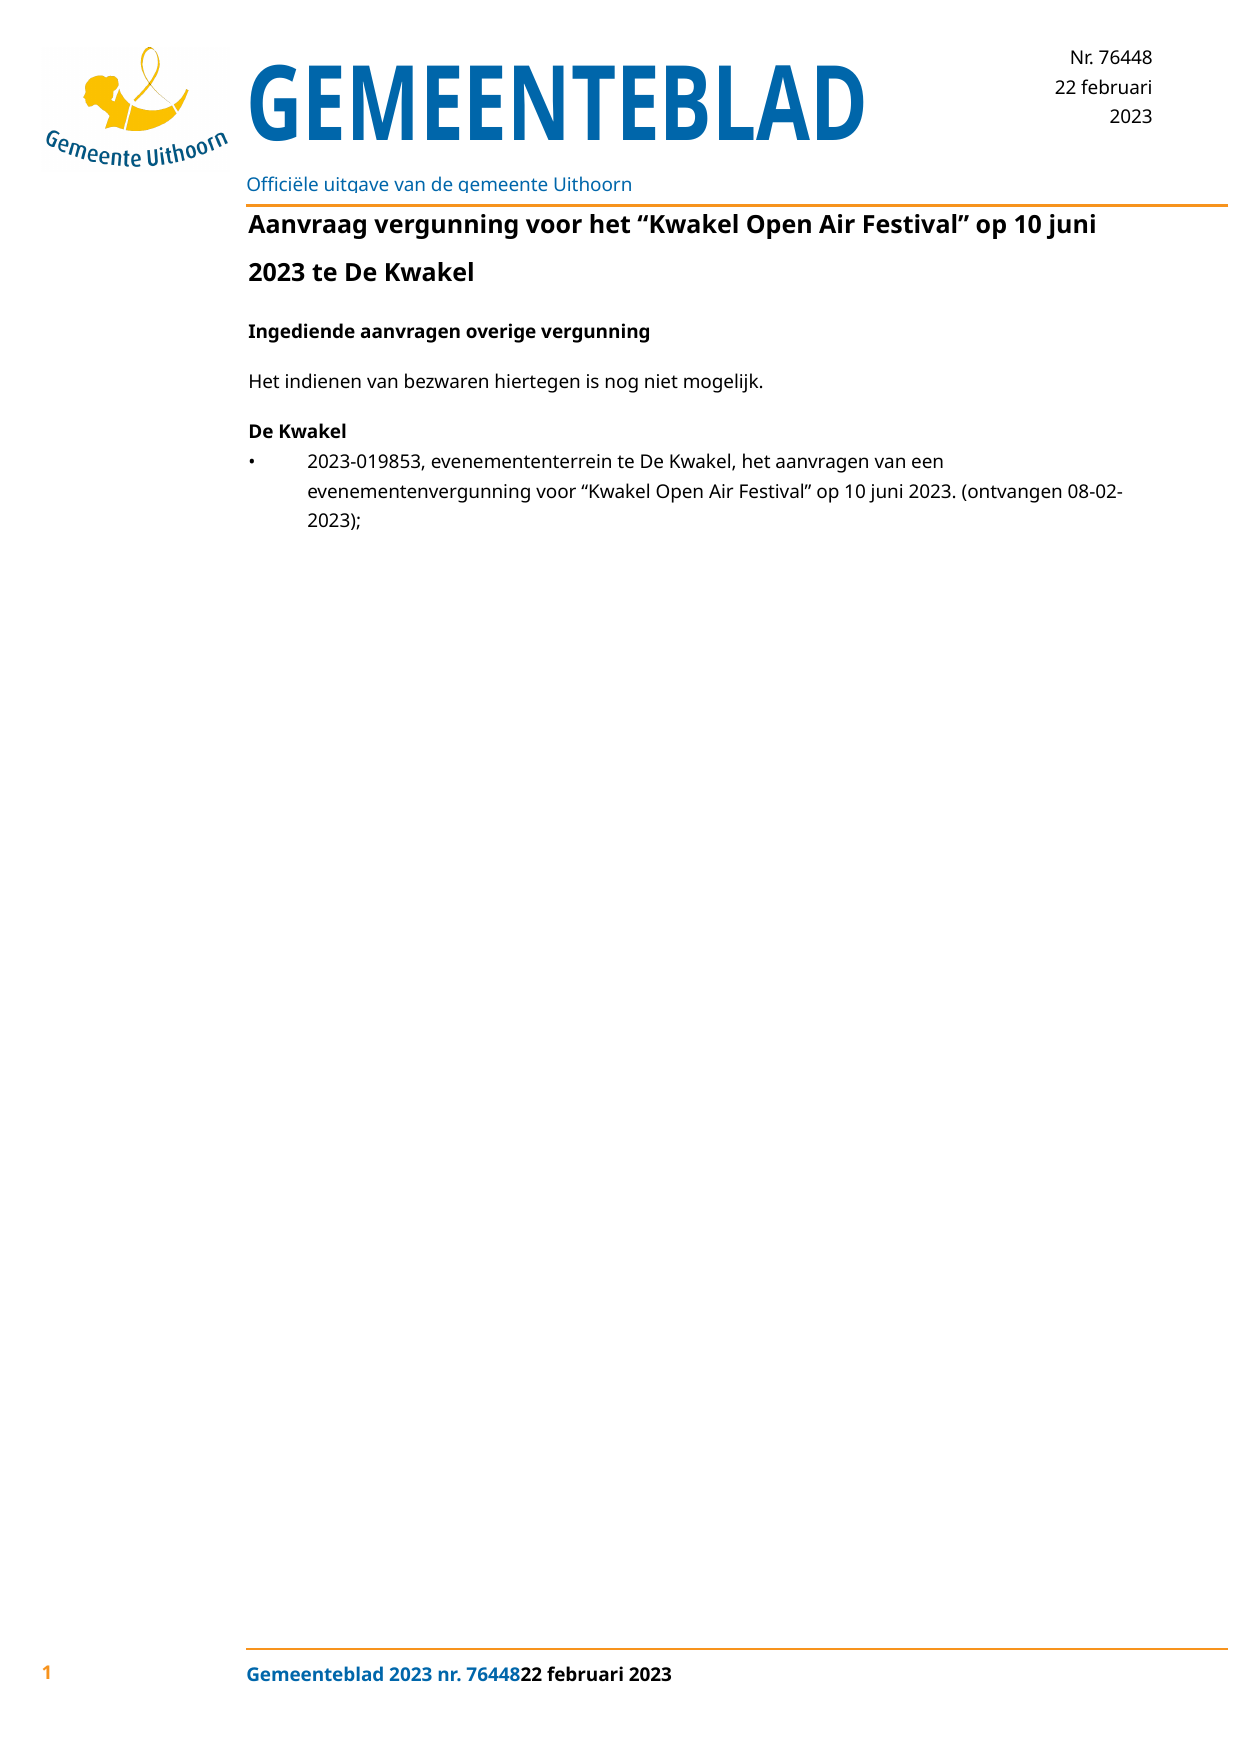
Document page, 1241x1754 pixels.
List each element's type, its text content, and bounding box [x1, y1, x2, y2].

text De Kwakel [248, 419, 1152, 444]
text Het indienen van bezwaren hiertegen is nog niet mogelijk. [248, 368, 1152, 394]
list 2023-019853, evenemententerrein te De Kwakel, het aanvragen van een evenementenvergunning voor “Kwakel Open Air Festival” op 10 juni 2023. (ontvangen 08-02-2023); [248, 448, 1152, 533]
text Ingediende aanvragen overige vergunning [248, 318, 1152, 344]
picture [41, 47, 231, 172]
text Aanvraag vergunning voor het “Kwakel Open Air Festival” op 10 juni 2023 te De Kwakel [248, 207, 1152, 288]
